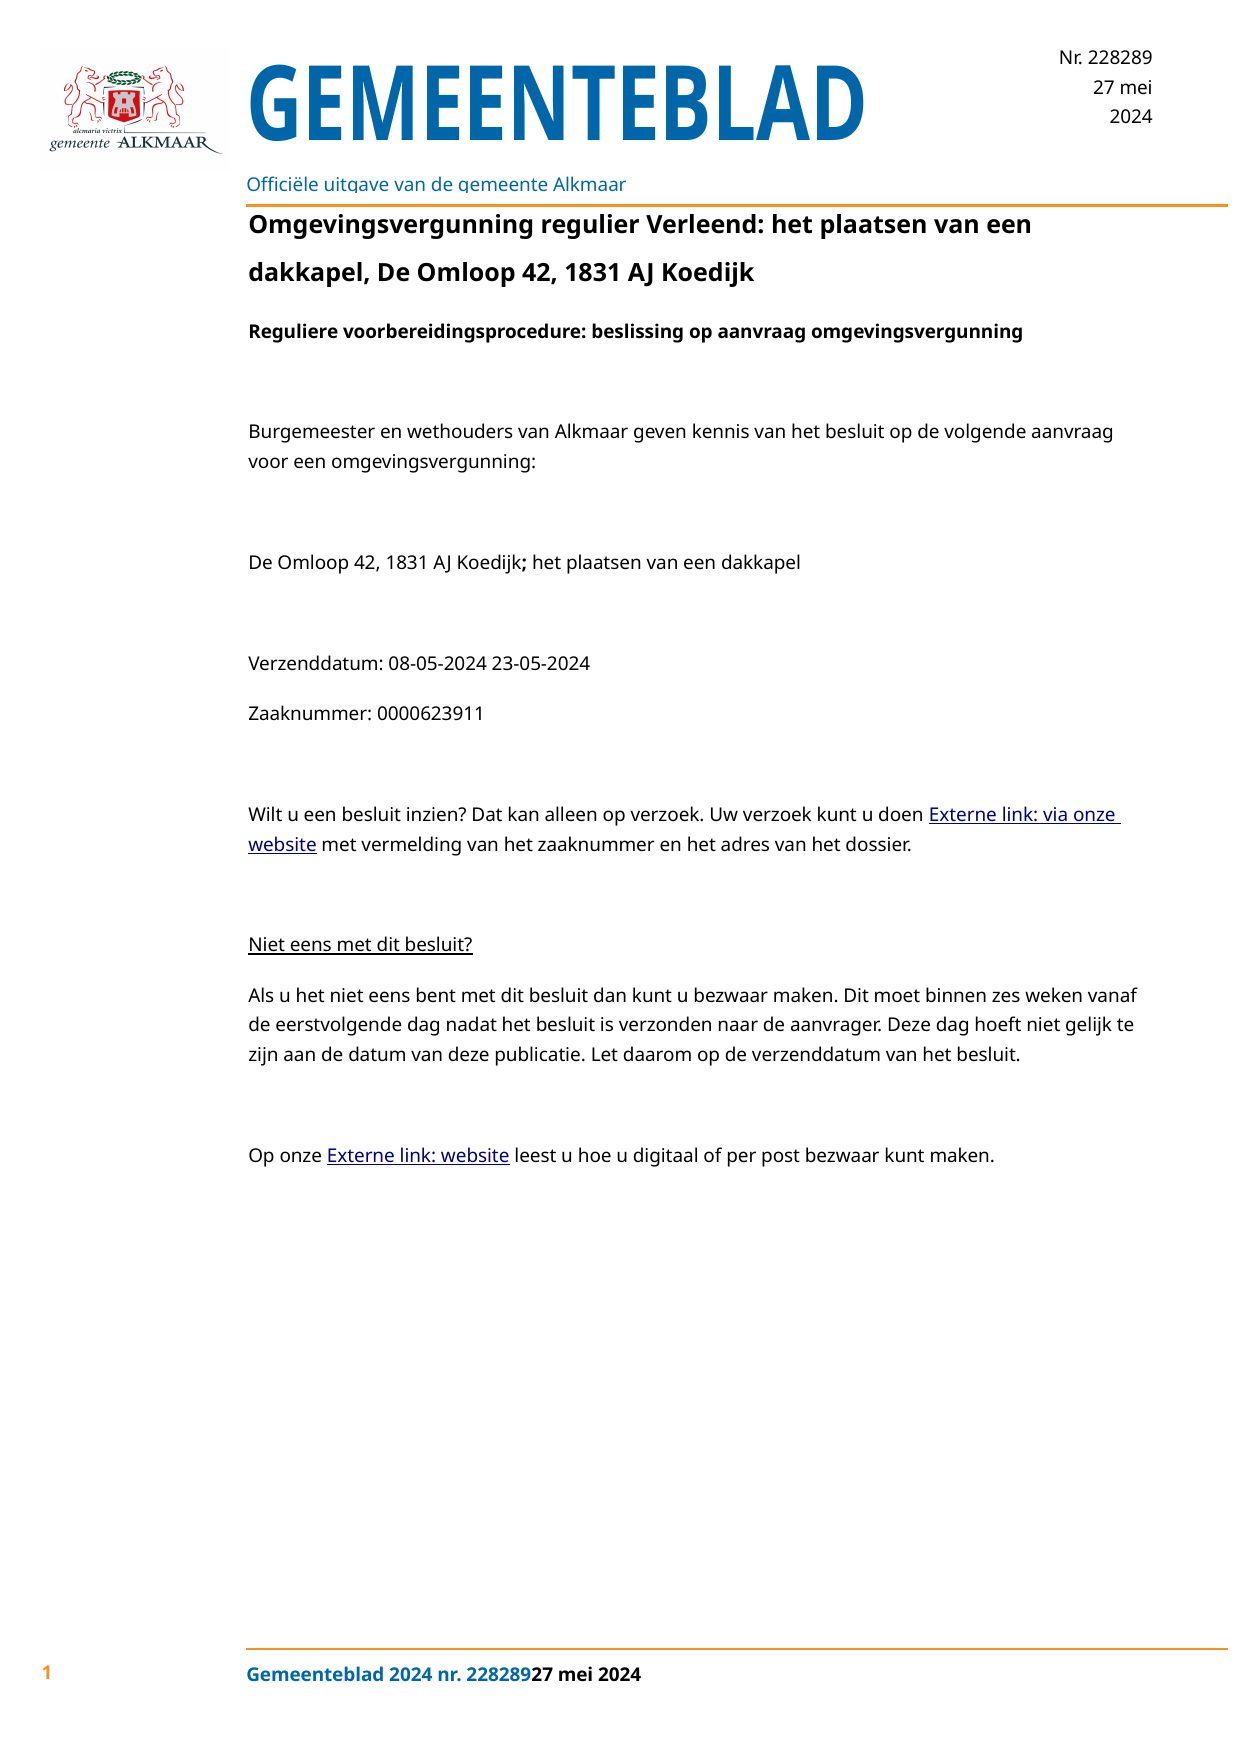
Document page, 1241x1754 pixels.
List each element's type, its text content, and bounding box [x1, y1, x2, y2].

text Reguliere voorbereidingsprocedure: beslissing op aanvraag omgevingsvergunning [248, 318, 1152, 344]
text Zaaknummer: 0000623911 [248, 700, 1152, 726]
text Omgevingsvergunning regulier Verleend: het plaatsen van een dakkapel, De Omloop 42, 1831 AJ Koedijk [248, 207, 1152, 288]
text Niet eens met dit besluit? [248, 932, 1152, 957]
text Als u het niet eens bent met dit besluit dan kunt u bezwaar maken. Dit moet binnen zes weken vanaf de eerstvolgende dag nadat het besluit is verzonden naar de aanvrager. Deze dag hoeft niet gelijk te zijn aan de datum van deze publicatie. Let daarom op de verzenddatum van het besluit. [248, 982, 1152, 1067]
picture [41, 47, 231, 172]
text Wilt u een besluit inzien? Dat kan alleen op verzoek. Uw verzoek kunt u doen Externe link: via onze website met vermelding van het zaaknummer en het adres van het dossier. [248, 801, 1152, 857]
text Burgemeester en wethouders van Alkmaar geven kennis van het besluit op de volgende aanvraag voor een omgevingsvergunning: [248, 419, 1152, 474]
text Verzenddatum: 08-05-2024 23-05-2024 [248, 650, 1152, 676]
text Op onze Externe link: website leest u hoe u digitaal of per post bezwaar kunt maken. [248, 1142, 1152, 1168]
text De Omloop 42, 1831 AJ Koedijk; het plaatsen van een dakkapel [248, 549, 1152, 575]
